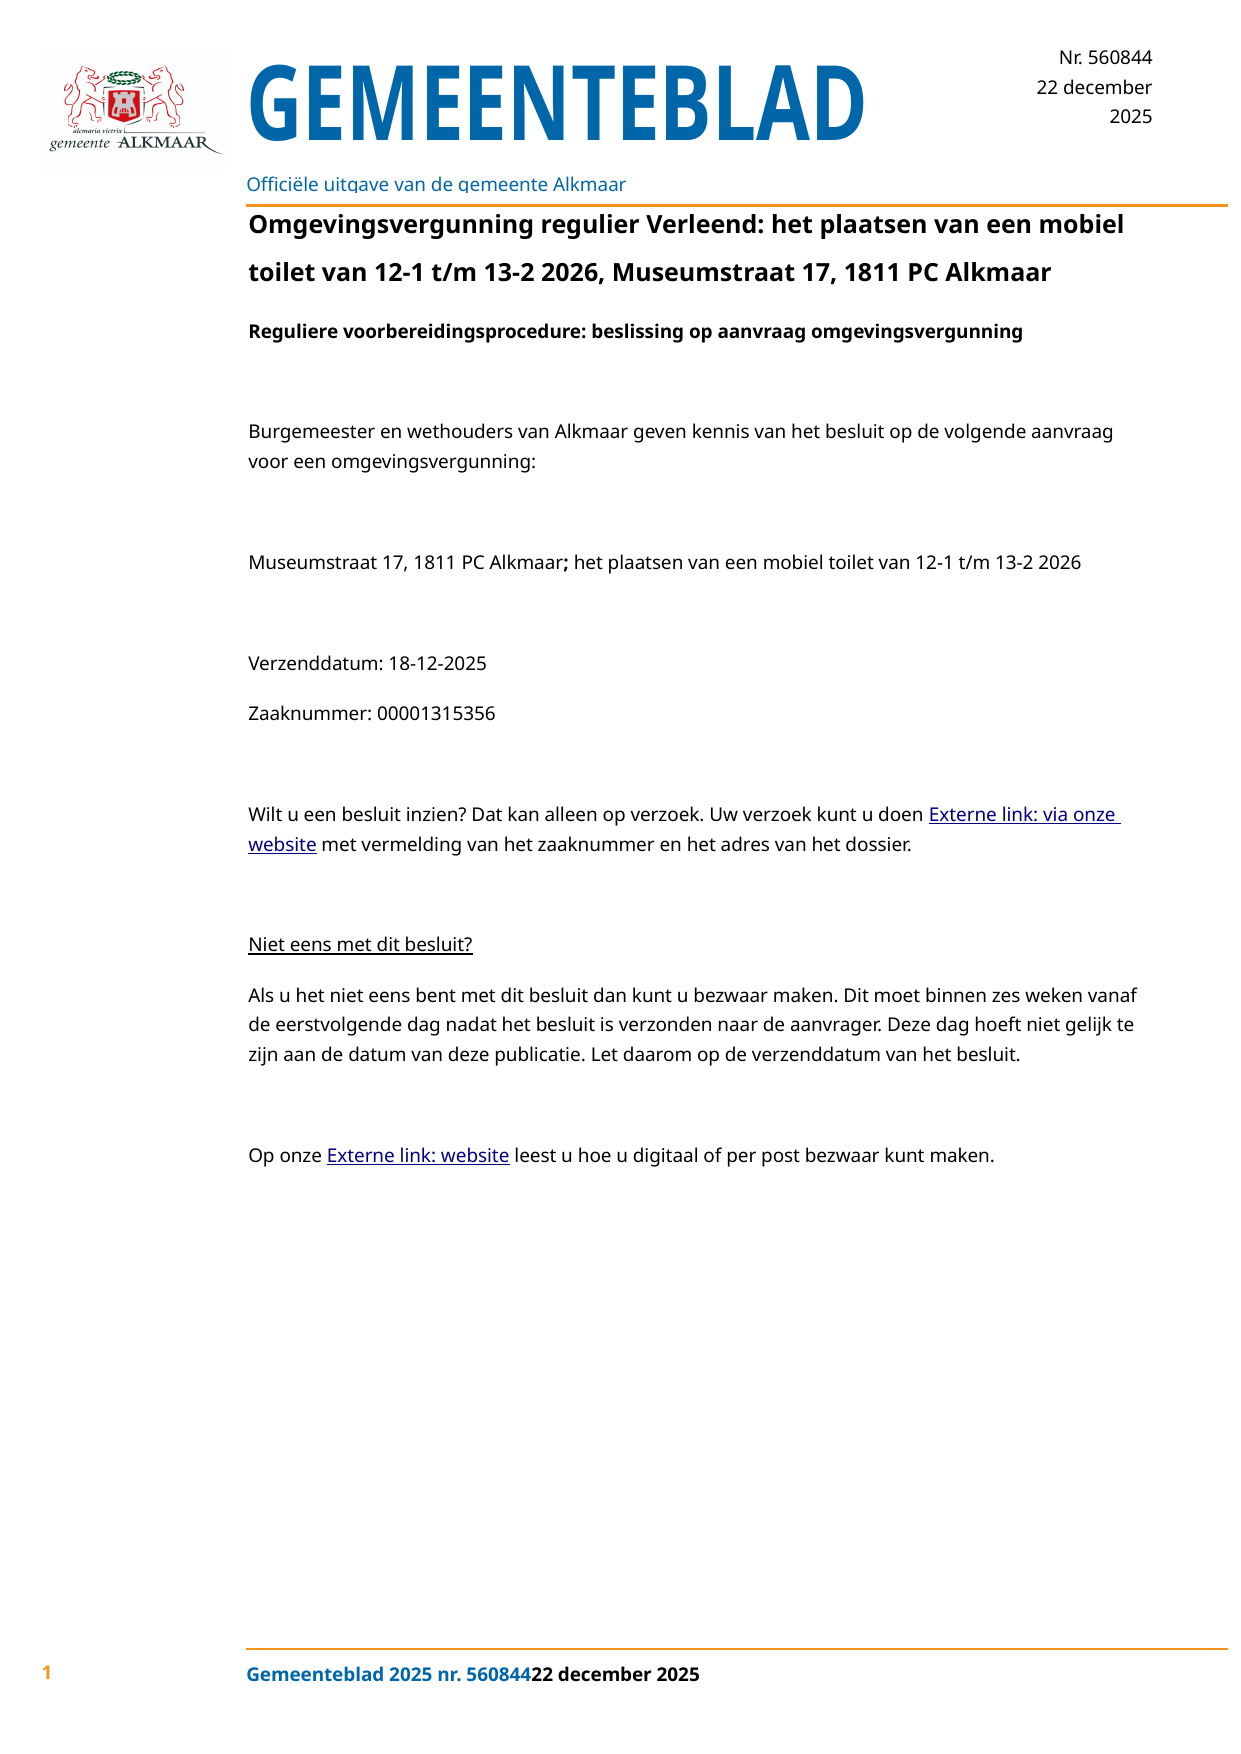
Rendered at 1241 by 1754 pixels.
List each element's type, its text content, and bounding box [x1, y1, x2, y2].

text Zaaknummer: 00001315356 [248, 700, 1152, 726]
picture [41, 47, 231, 172]
text Wilt u een besluit inzien? Dat kan alleen op verzoek. Uw verzoek kunt u doen Externe link: via onze website met vermelding van het zaaknummer en het adres van het dossier. [248, 801, 1152, 857]
text Omgevingsvergunning regulier Verleend: het plaatsen van een mobiel toilet van 12-1 t/m 13-2 2026, Museumstraat 17, 1811 PC Alkmaar [248, 207, 1152, 288]
text Als u het niet eens bent met dit besluit dan kunt u bezwaar maken. Dit moet binnen zes weken vanaf de eerstvolgende dag nadat het besluit is verzonden naar de aanvrager. Deze dag hoeft niet gelijk te zijn aan de datum van deze publicatie. Let daarom op de verzenddatum van het besluit. [248, 982, 1152, 1067]
text Verzenddatum: 18-12-2025 [248, 650, 1152, 676]
text Burgemeester en wethouders van Alkmaar geven kennis van het besluit op de volgende aanvraag voor een omgevingsvergunning: [248, 419, 1152, 474]
text Museumstraat 17, 1811 PC Alkmaar; het plaatsen van een mobiel toilet van 12-1 t/m 13-2 2026 [248, 549, 1152, 575]
text Niet eens met dit besluit? [248, 932, 1152, 957]
text Reguliere voorbereidingsprocedure: beslissing op aanvraag omgevingsvergunning [248, 318, 1152, 344]
text Op onze Externe link: website leest u hoe u digitaal of per post bezwaar kunt maken. [248, 1142, 1152, 1168]
